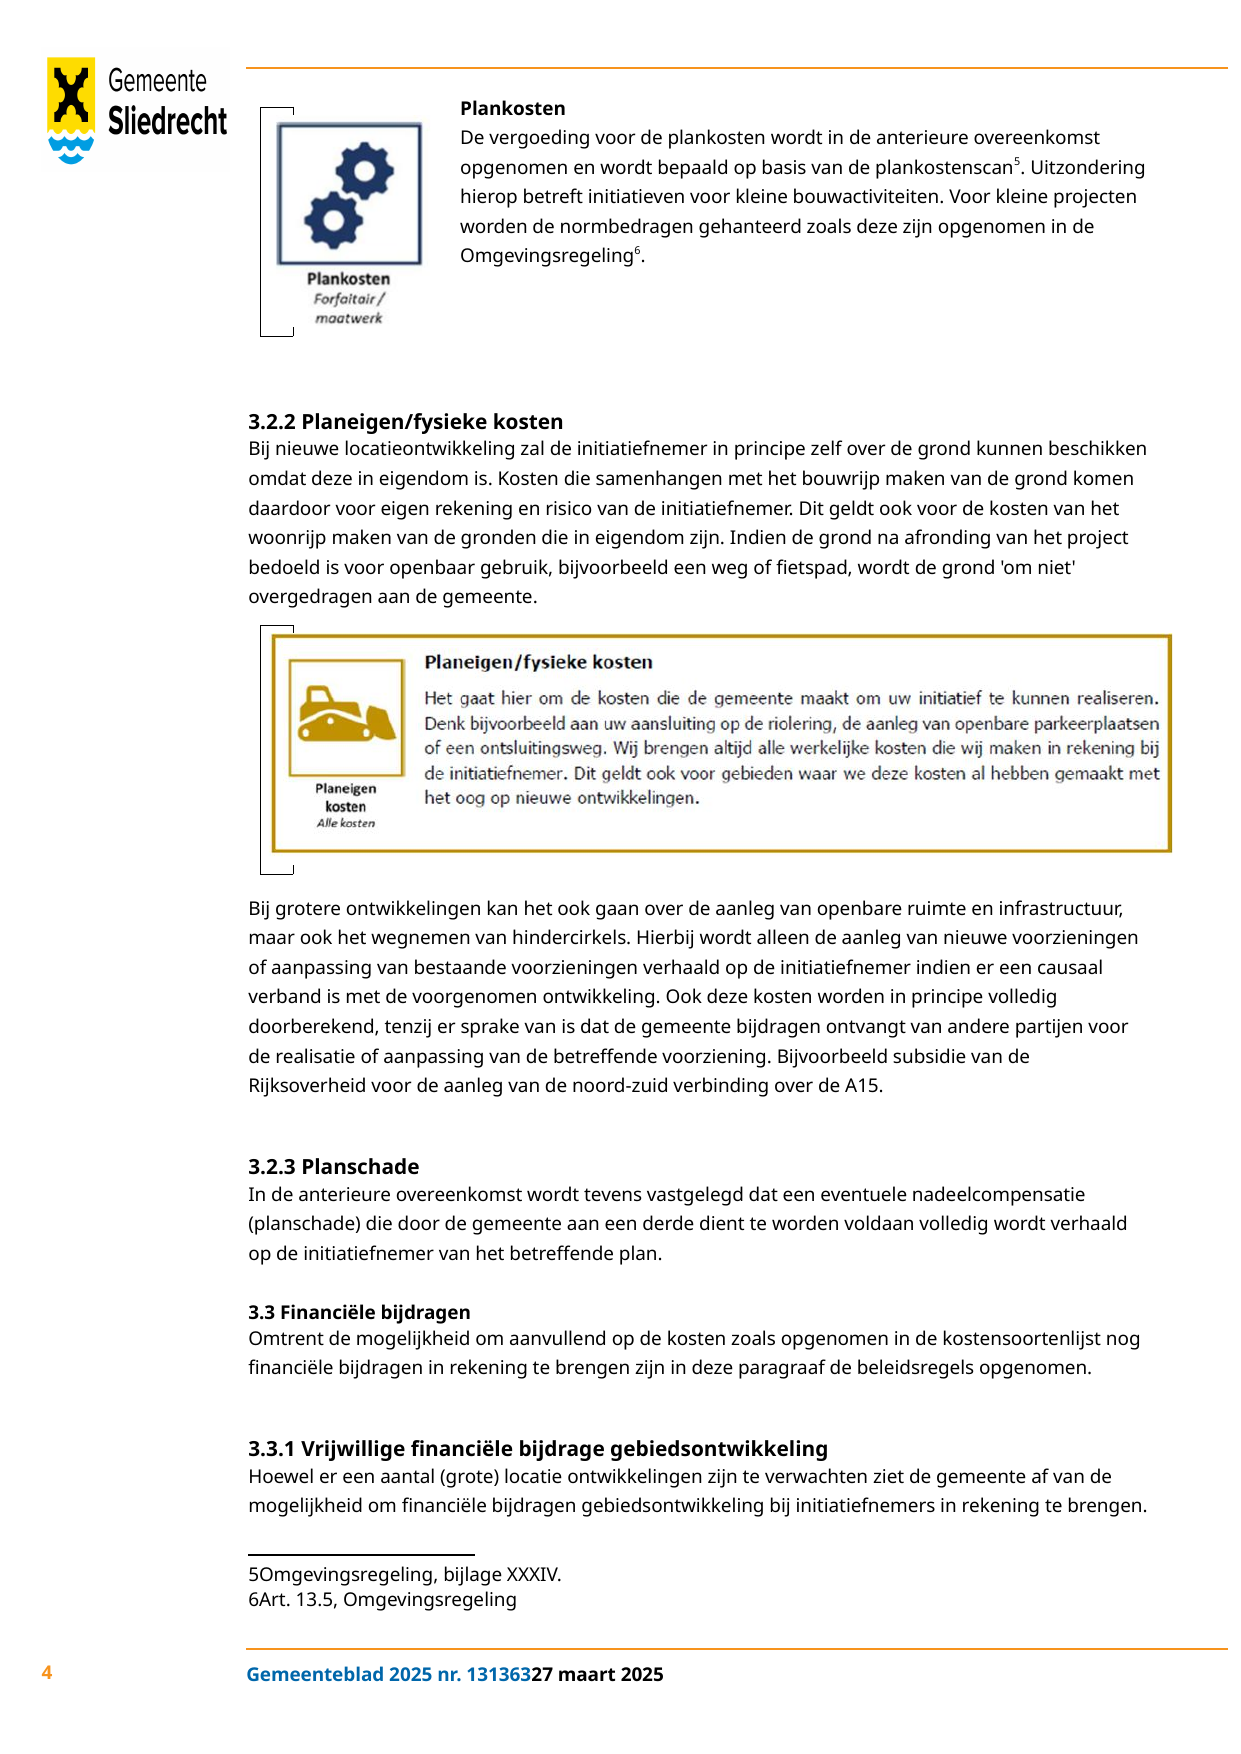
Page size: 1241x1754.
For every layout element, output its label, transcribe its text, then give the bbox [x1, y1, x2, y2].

picture [268, 633, 1173, 865]
text 3.2.3 Planschade [248, 1152, 1152, 1181]
text 3.2.2 Planeigen/fysieke kosten [248, 407, 1152, 436]
table_header [248, 95, 460, 353]
picture [41, 47, 231, 172]
text 3.3.1 Vrijwillige financiële bijdrage gebiedsontwikkeling [248, 1434, 1152, 1463]
text 3.3 Financiële bijdragen [248, 1299, 1152, 1325]
text Hoewel er een aantal (grote) locatie ontwikkelingen zijn te verwachten ziet de gemeente af van de mogelijkheid om financiële bijdragen gebiedsontwikkeling bij initiatiefnemers in rekening te brengen. [248, 1463, 1152, 1518]
picture [268, 115, 433, 327]
text Bij nieuwe locatieontwikkeling zal de initiatiefnemer in principe zelf over de grond kunnen beschikken omdat deze in eigendom is. Kosten die samenhangen met het bouwrijp maken van de grond komen daardoor voor eigen rekening en risico van de initiatiefnemer. Dit geldt ook voor de kosten van het woonrijp maken van de gronden die in eigendom zijn. Indien de grond na afronding van het project bedoeld is voor openbaar gebruik, bijvoorbeeld een weg of fietspad, wordt de grond 'om niet' overgedragen aan de gemeente. [248, 436, 1152, 609]
table_header Plankosten De vergoeding voor de plankosten wordt in de anterieure overeenkomst opgenomen en wordt bepaald op basis van de plankostenscan. Uitzondering hierop betreft initiatieven voor kleine bouwactiviteiten. Voor kleine projecten worden de normbedragen gehanteerd zoals deze zijn opgenomen in de Omgevingsregeling. [460, 95, 1152, 353]
text In de anterieure overeenkomst wordt tevens vastgelegd dat een eventuele nadeelcompensatie (planschade) die door de gemeente aan een derde dient te worden voldaan volledig wordt verhaald op de initiatiefnemer van het betreffende plan. [248, 1181, 1152, 1266]
text Bij grotere ontwikkelingen kan het ook gaan over de aanleg van openbare ruimte en infrastructuur, maar ook het wegnemen van hindercirkels. Hierbij wordt alleen de aanleg van nieuwe voorzieningen of aanpassing van bestaande voorzieningen verhaald op de initiatiefnemer indien er een causaal verband is met de voorgenomen ontwikkeling. Ook deze kosten worden in principe volledig doorberekend, tenzij er sprake van is dat de gemeente bijdragen ontvangt van andere partijen voor de realisatie of aanpassing van de betreffende voorziening. Bijvoorbeeld subsidie van de Rijksoverheid voor de aanleg van de noord-zuid verbinding over de A15. [248, 895, 1152, 1098]
text Omtrent de mogelijkheid om aanvullend op de kosten zoals opgenomen in de kostensoortenlijst nog financiële bijdragen in rekening te brengen zijn in deze paragraaf de beleidsregels opgenomen. [248, 1325, 1152, 1380]
